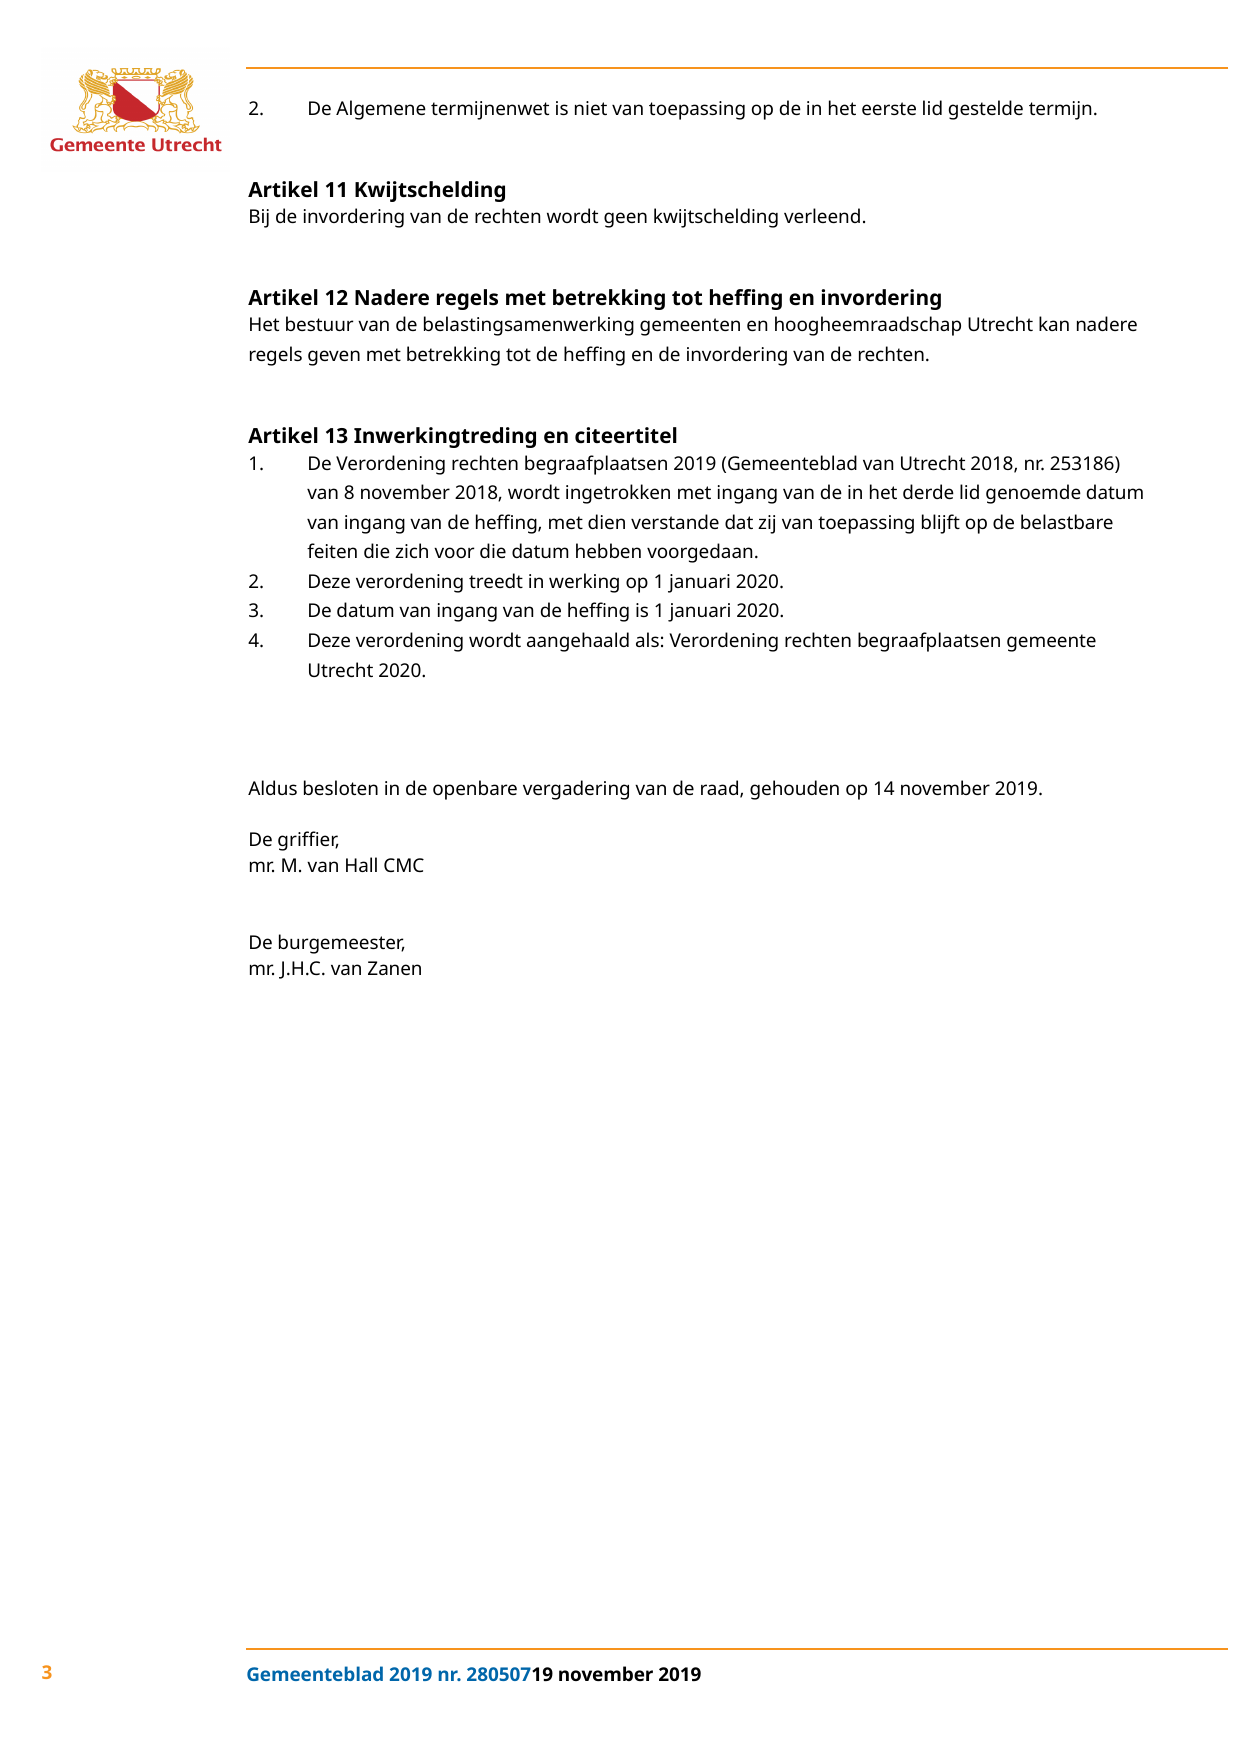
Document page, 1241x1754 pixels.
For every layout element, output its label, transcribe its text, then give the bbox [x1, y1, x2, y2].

text Het bestuur van de belastingsamenwerking gemeenten en hoogheemraadschap Utrecht kan nadere regels geven met betrekking tot de heffing en de invordering van de rechten. [248, 312, 1152, 367]
list Deze verordening wordt aangehaald als: Verordening rechten begraafplaatsen gemeente Utrecht 2020. [248, 627, 1152, 682]
text Artikel 12 Nadere regels met betrekking tot heffing en invordering [248, 283, 1152, 312]
text Aldus besloten in de openbare vergadering van de raad, gehouden op 14 november 2019. [248, 775, 1152, 801]
text De griffier, [248, 827, 1152, 852]
list De Verordening rechten begraafplaatsen 2019 (Gemeenteblad van Utrecht 2018, nr. 253186) van 8 november 2018, wordt ingetrokken met ingang van de in het derde lid genoemde datum van ingang van de heffing, met dien verstande dat zij van toepassing blijft op de belastbare feiten die zich voor die datum hebben voorgedaan. [248, 450, 1152, 564]
text De burgemeester, [248, 929, 1152, 955]
text Artikel 13 Inwerkingtreding en citeertitel [248, 421, 1152, 450]
picture [41, 47, 231, 172]
list Deze verordening treedt in werking op 1 januari 2020. [248, 568, 1152, 594]
text mr. J.H.C. van Zanen [248, 955, 1152, 981]
list De Algemene termijnenwet is niet van toepassing op de in het eerste lid gestelde termijn. [248, 95, 1152, 121]
text mr. M. van Hall CMC [248, 852, 1152, 878]
text Bij de invordering van de rechten wordt geen kwijtschelding verleend. [248, 203, 1152, 229]
list De datum van ingang van de heffing is 1 januari 2020. [248, 598, 1152, 623]
text Artikel 11 Kwijtschelding [248, 175, 1152, 203]
